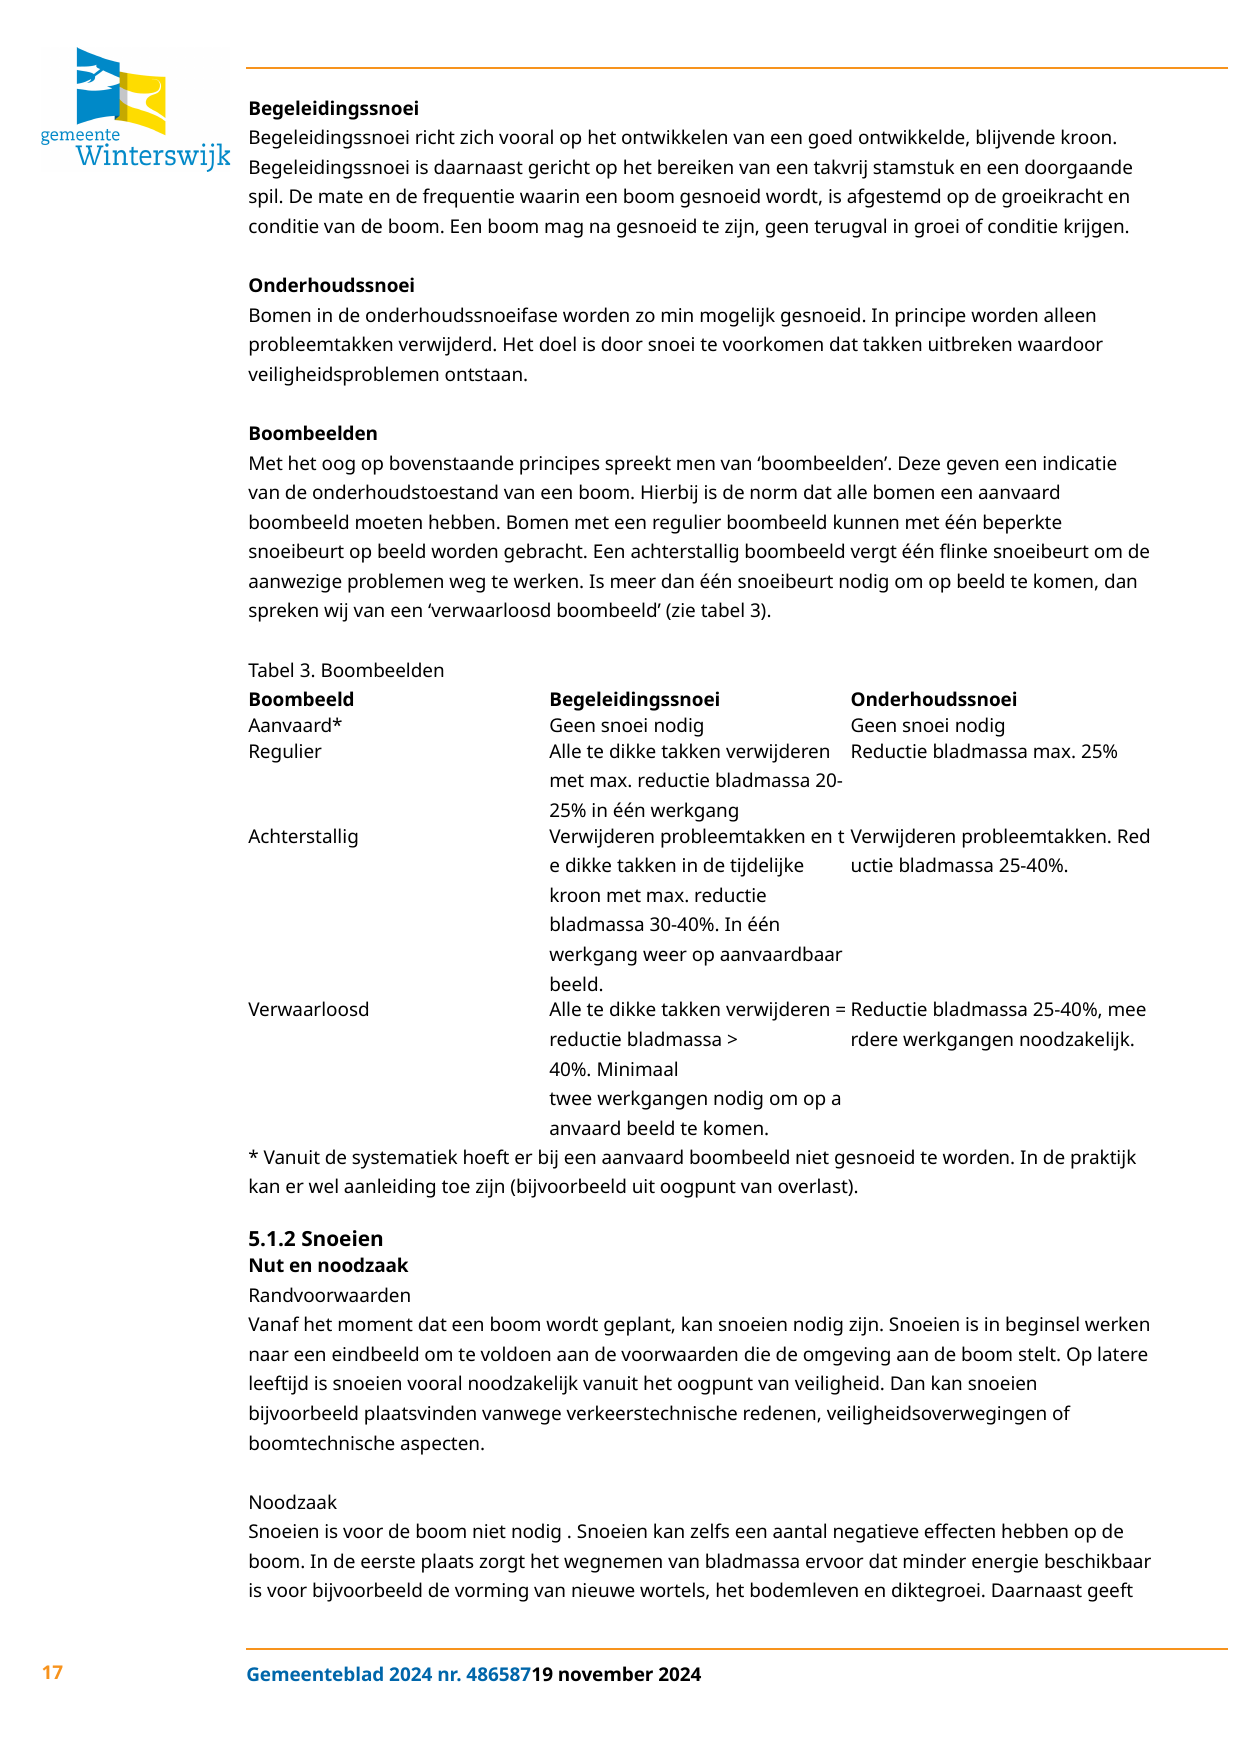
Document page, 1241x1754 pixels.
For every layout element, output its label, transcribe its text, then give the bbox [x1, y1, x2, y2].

text Noodzaak [248, 1489, 1152, 1515]
table_header Boombeeld [248, 687, 549, 712]
text Nut en noodzaak [248, 1252, 1152, 1278]
text Snoeien is voor de boom niet nodig . Snoeien kan zelfs een aantal negatieve effecten hebben op de boom. In de eerste plaats zorgt het wegnemen van bladmassa ervoor dat minder energie beschikbaar is voor bijvoorbeeld de vorming van nieuwe wortels, het bodemleven en diktegroei. Daarnaast geeft [248, 1518, 1152, 1603]
text Met het oog op bovenstaande principes spreekt men van ‘boombeelden’. Deze geven een indicatie van de onderhoudstoestand van een boom. Hierbij is de norm dat alle bomen een aanvaard boombeeld moeten hebben. Bomen met een regulier boombeeld kunnen met één beperkte snoeibeurt op beeld worden gebracht. Een achterstallig boombeeld vergt één flinke snoeibeurt om de aanwezige problemen weg te werken. Is meer dan één snoeibeurt nodig om op beeld te komen, dan spreken wij van een ‘verwaarloosd boombeeld’ (zie tabel 3). [248, 450, 1152, 623]
picture [225, 153, 231, 162]
text Begeleidingssnoei richt zich vooral op het ontwikkelen van een goed ontwikkelde, blijvende kroon. Begeleidingssnoei is daarnaast gericht op het bereiken van een takvrij stamstuk en een doorgaande spil. De mate en de frequentie waarin een boom gesnoeid wordt, is afgestemd op de groeikracht en conditie van de boom. Een boom mag na gesnoeid te zijn, geen terugval in groei of conditie krijgen. [248, 124, 1152, 239]
text Vanaf het moment dat een boom wordt geplant, kan snoeien nodig zijn. Snoeien is in beginsel werken naar een eindbeeld om te voldoen aan de voorwaarden die de omgeving aan de boom stelt. Op latere leeftijd is snoeien vooral noodzakelijk vanuit het oogpunt van veiligheid. Dan kan snoeien bijvoorbeeld plaatsvinden vanwege verkeerstechnische redenen, veiligheidsoverwegingen of boomtechnische aspecten. [248, 1311, 1152, 1456]
table_cell Achterstallig [248, 823, 549, 997]
table_cell Reductie bladmassa 25-40%, meerdere werkgangen noodzakelijk. [850, 997, 1152, 1141]
picture [41, 47, 231, 172]
table_cell Verwijderen probleemtakken en te dikke takken in de tijdelijke kroon met max. reductie bladmassa 30-40%. In één werkgang weer op aanvaardbaar beeld. [549, 823, 850, 997]
table_header Onderhoudssnoei [850, 687, 1152, 712]
table_cell Verwaarloosd [248, 997, 549, 1141]
table_cell Verwijderen probleemtakken. Reductie bladmassa 25-40%. [850, 823, 1152, 997]
table_cell Regulier [248, 738, 549, 823]
table_cell Reductie bladmassa max. 25% [850, 738, 1152, 823]
table_cell Geen snoei nodig [549, 712, 850, 738]
table_cell Alle te dikke takken verwijderen met max. reductie bladmassa 20-25% in één werkgang [549, 738, 850, 823]
table_cell Aanvaard* [248, 712, 549, 738]
text Onderhoudssnoei [248, 272, 1152, 298]
text Randvoorwaarden [248, 1282, 1152, 1308]
text 5.1.2 Snoeien [248, 1224, 1152, 1252]
table_cell Geen snoei nodig [850, 712, 1152, 738]
text Bomen in de onderhoudssnoeifase worden zo min mogelijk gesnoeid. In principe worden alleen probleemtakken verwijderd. Het doel is door snoei te voorkomen dat takken uitbreken waardoor veiligheidsproblemen ontstaan. [248, 302, 1152, 387]
text Begeleidingssnoei [248, 95, 1152, 121]
table_header Begeleidingssnoei [549, 687, 850, 712]
table_cell Alle te dikke takken verwijderen = reductie bladmassa > 40%. Minimaal twee werkgangen nodig om op aanvaard beeld te komen. [549, 997, 850, 1141]
text Tabel 3. Boombeelden [248, 657, 1152, 683]
text Boombeelden [248, 420, 1152, 446]
text * Vanuit de systematiek hoeft er bij een aanvaard boombeeld niet gesnoeid te worden. In de praktijk kan er wel aanleiding toe zijn (bijvoorbeeld uit oogpunt van overlast). [248, 1144, 1152, 1199]
